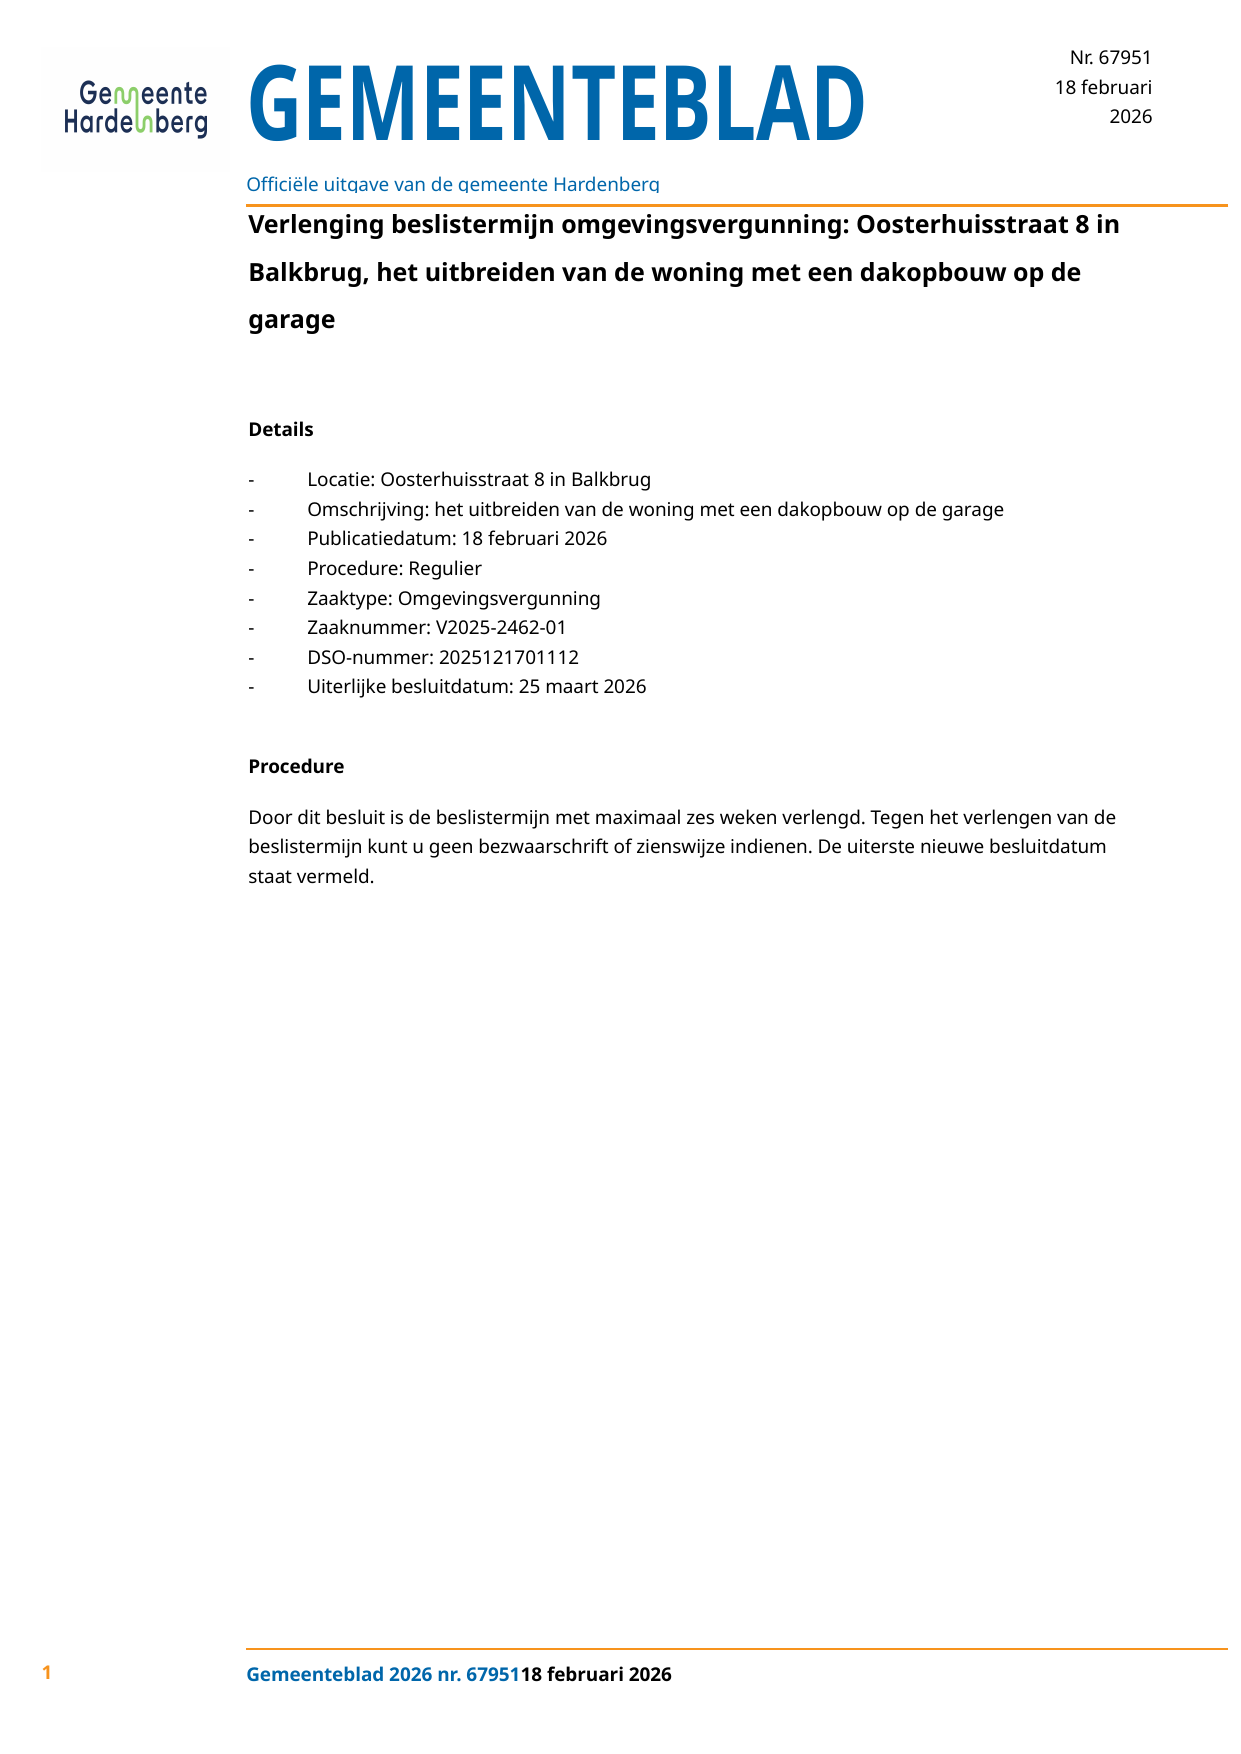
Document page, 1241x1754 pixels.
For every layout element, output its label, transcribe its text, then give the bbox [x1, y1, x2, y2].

picture [41, 47, 231, 172]
list Zaaktype: Omgevingsvergunning [248, 585, 1152, 610]
list Procedure: Regulier [248, 555, 1152, 581]
text Procedure [248, 753, 1152, 779]
text Verlenging beslistermijn omgevingsvergunning: Oosterhuisstraat 8 in Balkbrug, het uitbreiden van de woning met een dakopbouw op de garage [248, 207, 1152, 336]
text Door dit besluit is de beslistermijn met maximaal zes weken verlengd. Tegen het verlengen van de beslistermijn kunt u geen bezwaarschrift of zienswijze indienen. De uiterste nieuwe besluitdatum staat vermeld. [248, 804, 1152, 889]
list Locatie: Oosterhuisstraat 8 in Balkbrug [248, 466, 1152, 492]
text Details [248, 416, 1152, 442]
list Publicatiedatum: 18 februari 2026 [248, 526, 1152, 551]
list DSO-nummer: 2025121701112 [248, 644, 1152, 669]
list Zaaknummer: V2025-2462-01 [248, 614, 1152, 640]
list Omschrijving: het uitbreiden van de woning met een dakopbouw op de garage [248, 496, 1152, 522]
list Uiterlijke besluitdatum: 25 maart 2026 [248, 673, 1152, 699]
